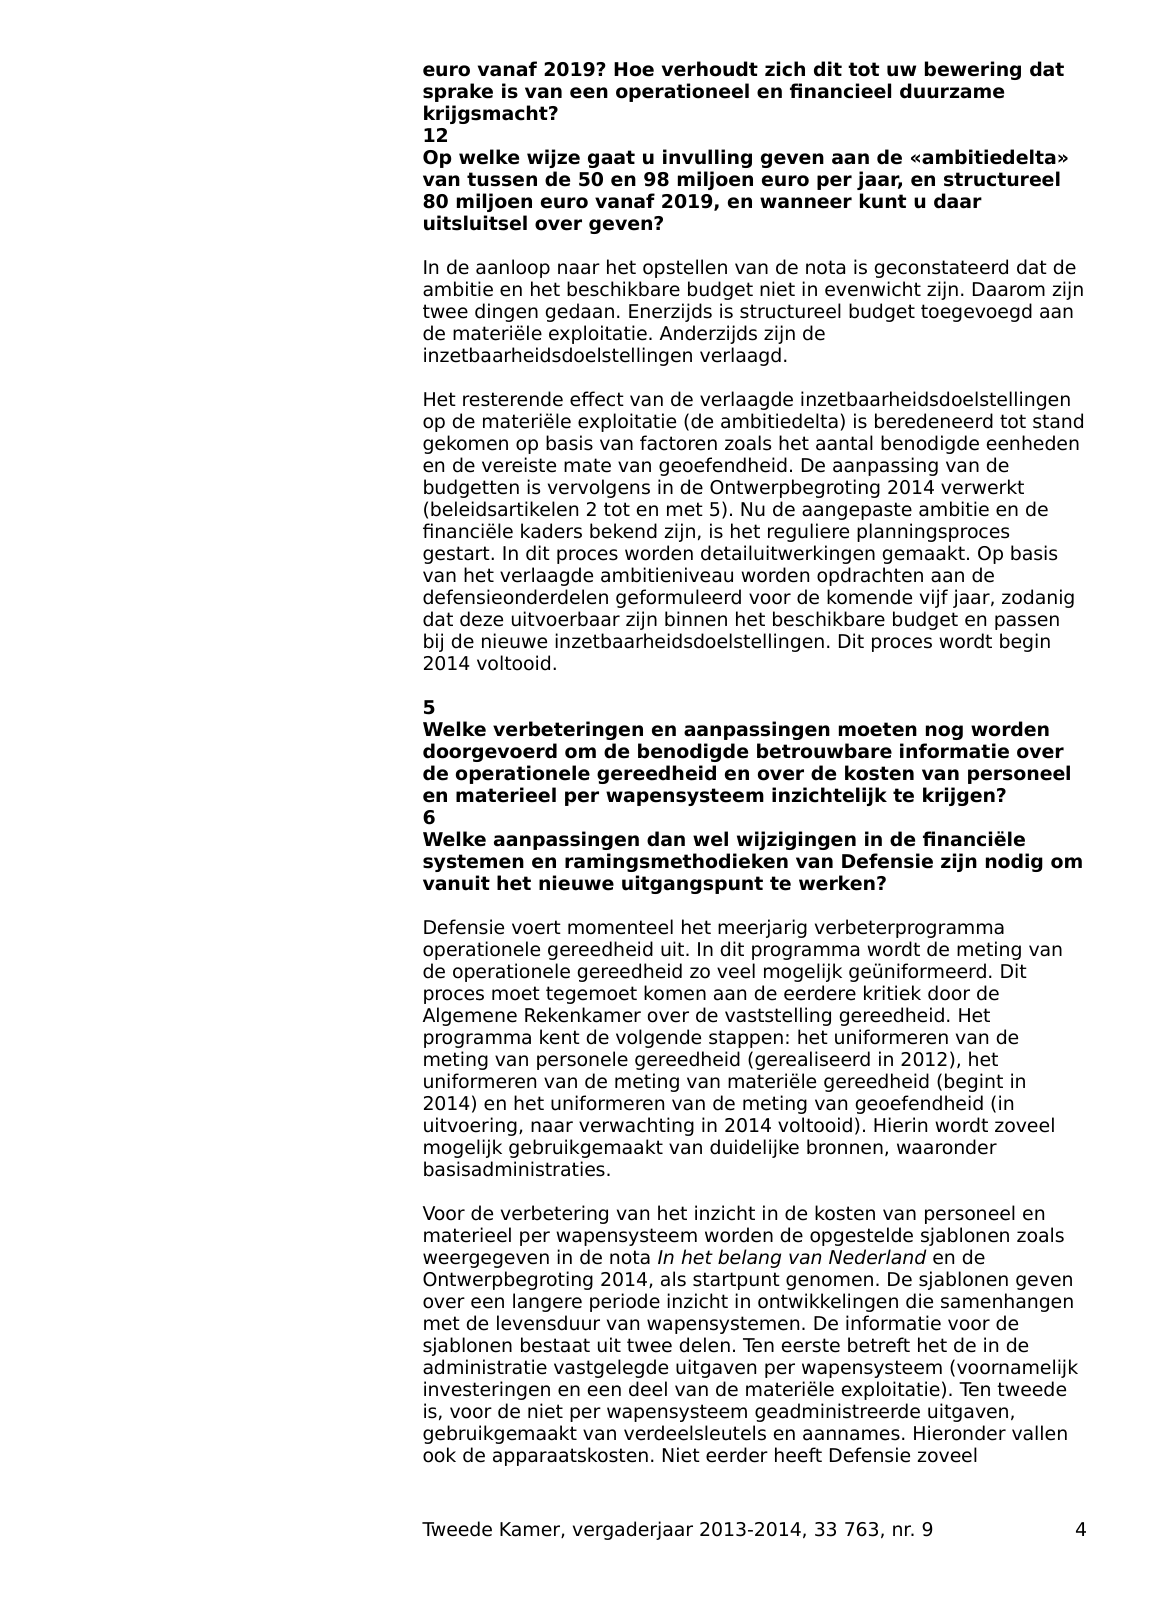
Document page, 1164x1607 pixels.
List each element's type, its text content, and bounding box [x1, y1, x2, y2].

text 5 [422, 697, 1087, 719]
text Op welke wijze gaat u invulling geven aan de «ambitiedelta» van tussen de 50 en 98 miljoen euro per jaar, en structureel 80 miljoen euro vanaf 2019, en wanneer kunt u daar uitsluitsel over geven? [422, 147, 1087, 235]
text Defensie voert momenteel het meerjarig verbeterprogramma operationele gereedheid uit. In dit programma wordt de meting van de operationele gereedheid zo veel mogelijk geüniformeerd. Dit proces moet tegemoet komen aan de eerdere kritiek door de Algemene Rekenkamer over de vaststelling gereedheid. Het programma kent de volgende stappen: het uniformeren van de meting van personele gereedheid (gerealiseerd in 2012), het uniformeren van de meting van materiële gereedheid (begint in 2014) en het uniformeren van de meting van geoefendheid (in uitvoering, naar verwachting in 2014 voltooid). Hierin wordt zoveel mogelijk gebruikgemaakt van duidelijke bronnen, waaronder basisadministraties. [422, 917, 1087, 1181]
text 12 [422, 125, 1087, 147]
text Voor de verbetering van het inzicht in de kosten van personeel en materieel per wapensysteem worden de opgestelde sjablonen zoals weergegeven in de nota In het belang van Nederland en de Ontwerpbegroting 2014, als startpunt genomen. De sjablonen geven over een langere periode inzicht in ontwikkelingen die samenhangen met de levensduur van wapensystemen. De informatie voor de sjablonen bestaat uit twee delen. Ten eerste betreft het de in de administratie vastgelegde uitgaven per wapensysteem (voornamelijk investeringen en een deel van de materiële exploitatie). Ten tweede is, voor de niet per wapensysteem geadministreerde uitgaven, gebruikgemaakt van verdeelsleutels en aannames. Hieronder vallen ook de apparaatskosten. Niet eerder heeft Defensie zoveel [422, 1203, 1087, 1467]
text euro vanaf 2019? Hoe verhoudt zich dit tot uw bewering dat sprake is van een operationeel en financieel duurzame krijgsmacht? [422, 59, 1087, 125]
text Het resterende effect van de verlaagde inzetbaarheidsdoelstellingen op de materiële exploitatie (de ambitiedelta) is beredeneerd tot stand gekomen op basis van factoren zoals het aantal benodigde eenheden en de vereiste mate van geoefendheid. De aanpassing van de budgetten is vervolgens in de Ontwerpbegroting 2014 verwerkt (beleidsartikelen 2 tot en met 5). Nu de aangepaste ambitie en de financiële kaders bekend zijn, is het reguliere planningsproces gestart. In dit proces worden detailuitwerkingen gemaakt. Op basis van het verlaagde ambitieniveau worden opdrachten aan de defensieonderdelen geformuleerd voor de komende vijf jaar, zodanig dat deze uitvoerbaar zijn binnen het beschikbare budget en passen bij de nieuwe inzetbaarheidsdoelstellingen. Dit proces wordt begin 2014 voltooid. [422, 389, 1087, 675]
text Welke aanpassingen dan wel wijzigingen in de financiële systemen en ramingsmethodieken van Defensie zijn nodig om vanuit het nieuwe uitgangspunt te werken? [422, 829, 1087, 895]
text Welke verbeteringen en aanpassingen moeten nog worden doorgevoerd om de benodigde betrouwbare informatie over de operationele gereedheid en over de kosten van personeel en materieel per wapensysteem inzichtelijk te krijgen? [422, 719, 1087, 807]
text In de aanloop naar het opstellen van de nota is geconstateerd dat de ambitie en het beschikbare budget niet in evenwicht zijn. Daarom zijn twee dingen gedaan. Enerzijds is structureel budget toegevoegd aan de materiële exploitatie. Anderzijds zijn de inzetbaarheidsdoelstellingen verlaagd. [422, 257, 1087, 367]
text 6 [422, 807, 1087, 829]
